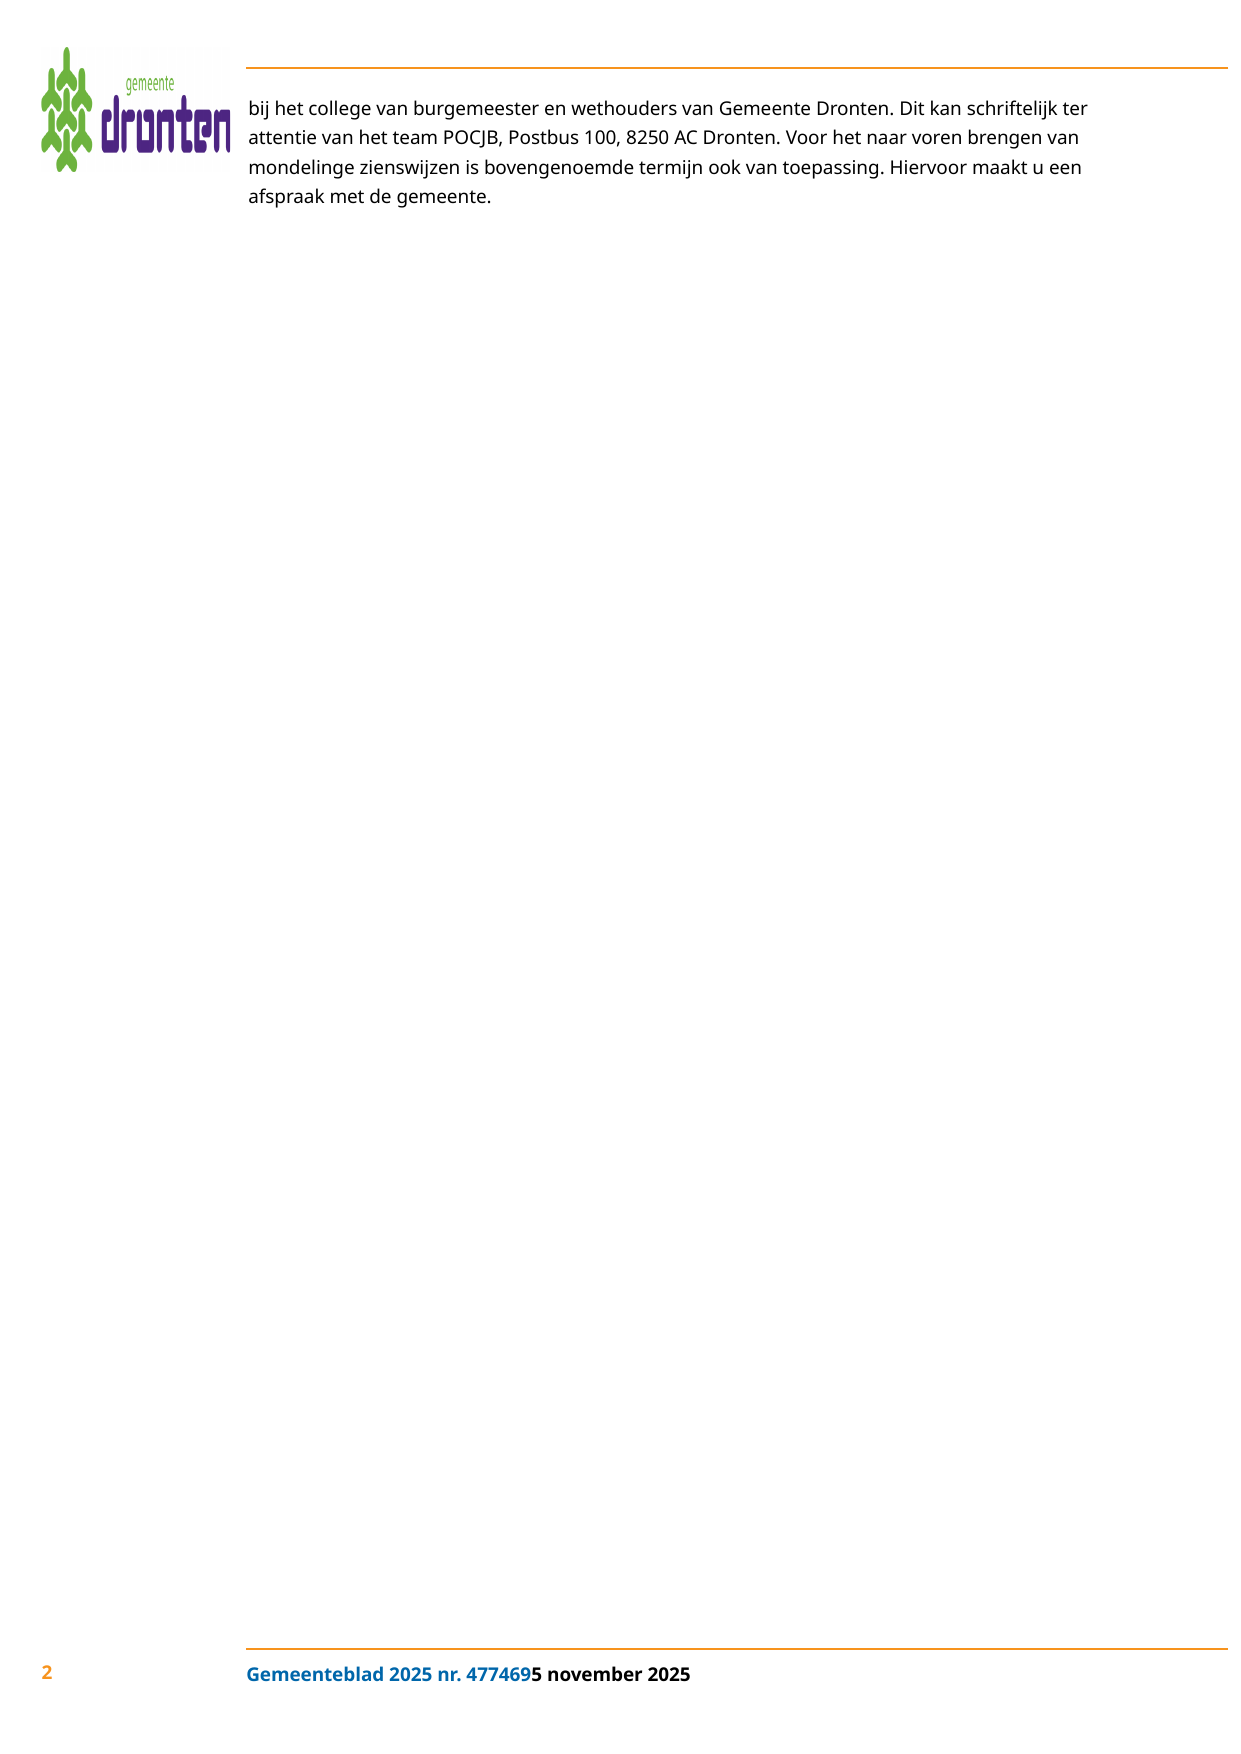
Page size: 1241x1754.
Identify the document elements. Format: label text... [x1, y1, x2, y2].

text bij het college van burgemeester en wethouders van Gemeente Dronten. Dit kan schriftelijk ter attentie van het team POCJB, Postbus 100, 8250 AC Dronten. Voor het naar voren brengen van mondelinge zienswijzen is bovengenoemde termijn ook van toepassing. Hiervoor maakt u een afspraak met de gemeente. [248, 95, 1152, 209]
picture [41, 47, 231, 172]
